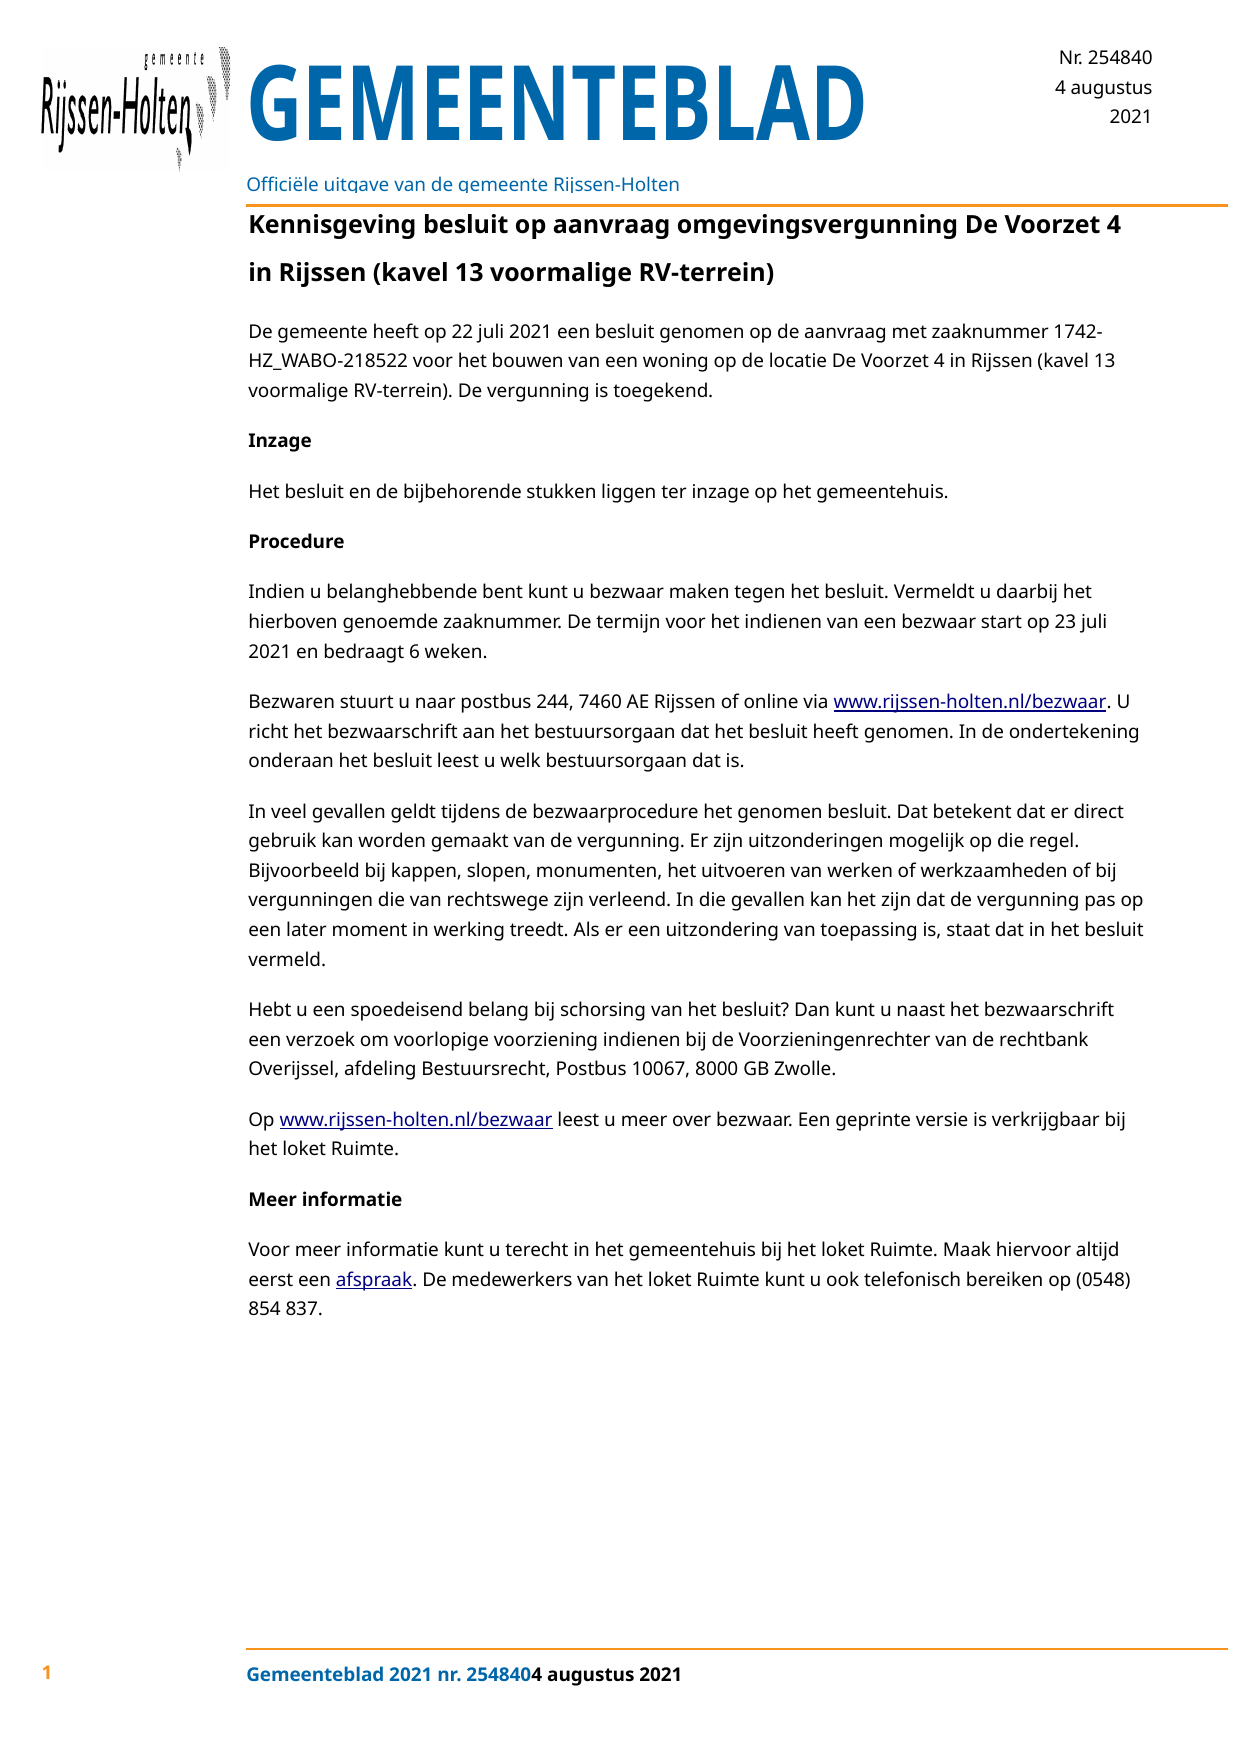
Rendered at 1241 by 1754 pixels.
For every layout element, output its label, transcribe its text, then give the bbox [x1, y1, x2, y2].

picture [41, 47, 231, 172]
text De gemeente heeft op 22 juli 2021 een besluit genomen op de aanvraag met zaaknummer 1742-HZ_WABO-218522 voor het bouwen van een woning op de locatie De Voorzet 4 in Rijssen (kavel 13 voormalige RV-terrein). De vergunning is toegekend. [248, 318, 1152, 403]
text Kennisgeving besluit op aanvraag omgevingsvergunning De Voorzet 4 in Rijssen (kavel 13 voormalige RV-terrein) [248, 207, 1152, 288]
text Het besluit en de bijbehorende stukken liggen ter inzage op het gemeentehuis. [248, 478, 1152, 504]
text In veel gevallen geldt tijdens de bezwaarprocedure het genomen besluit. Dat betekent dat er direct gebruik kan worden gemaakt van de vergunning. Er zijn uitzonderingen mogelijk op die regel. Bijvoorbeeld bij kappen, slopen, monumenten, het uitvoeren van werken of werkzaamheden of bij vergunningen die van rechtswege zijn verleend. In die gevallen kan het zijn dat de vergunning pas op een later moment in werking treedt. Als er een uitzondering van toepassing is, staat dat in het besluit vermeld. [248, 798, 1152, 972]
text Voor meer informatie kunt u terecht in het gemeentehuis bij het loket Ruimte. Maak hiervoor altijd eerst een afspraak. De medewerkers van het loket Ruimte kunt u ook telefonisch bereiken op (0548) 854 837. [248, 1236, 1152, 1321]
text Hebt u een spoedeisend belang bij schorsing van het besluit? Dan kunt u naast het bezwaarschrift een verzoek om voorlopige voorziening indienen bij de Voorzieningenrechter van de rechtbank Overijssel, afdeling Bestuursrecht, Postbus 10067, 8000 GB Zwolle. [248, 996, 1152, 1081]
text Procedure [248, 528, 1152, 554]
text Op www.rijssen-holten.nl/bezwaar leest u meer over bezwaar. Een geprinte versie is verkrijgbaar bij het loket Ruimte. [248, 1106, 1152, 1161]
text Bezwaren stuurt u naar postbus 244, 7460 AE Rijssen of online via www.rijssen-holten.nl/bezwaar. U richt het bezwaarschrift aan het bestuursorgaan dat het besluit heeft genomen. In de ondertekening onderaan het besluit leest u welk bestuursorgaan dat is. [248, 688, 1152, 773]
text Inzage [248, 427, 1152, 453]
text Meer informatie [248, 1186, 1152, 1212]
text Indien u belanghebbende bent kunt u bezwaar maken tegen het besluit. Vermeldt u daarbij het hierboven genoemde zaaknummer. De termijn voor het indienen van een bezwaar start op 23 juli 2021 en bedraagt 6 weken. [248, 579, 1152, 664]
